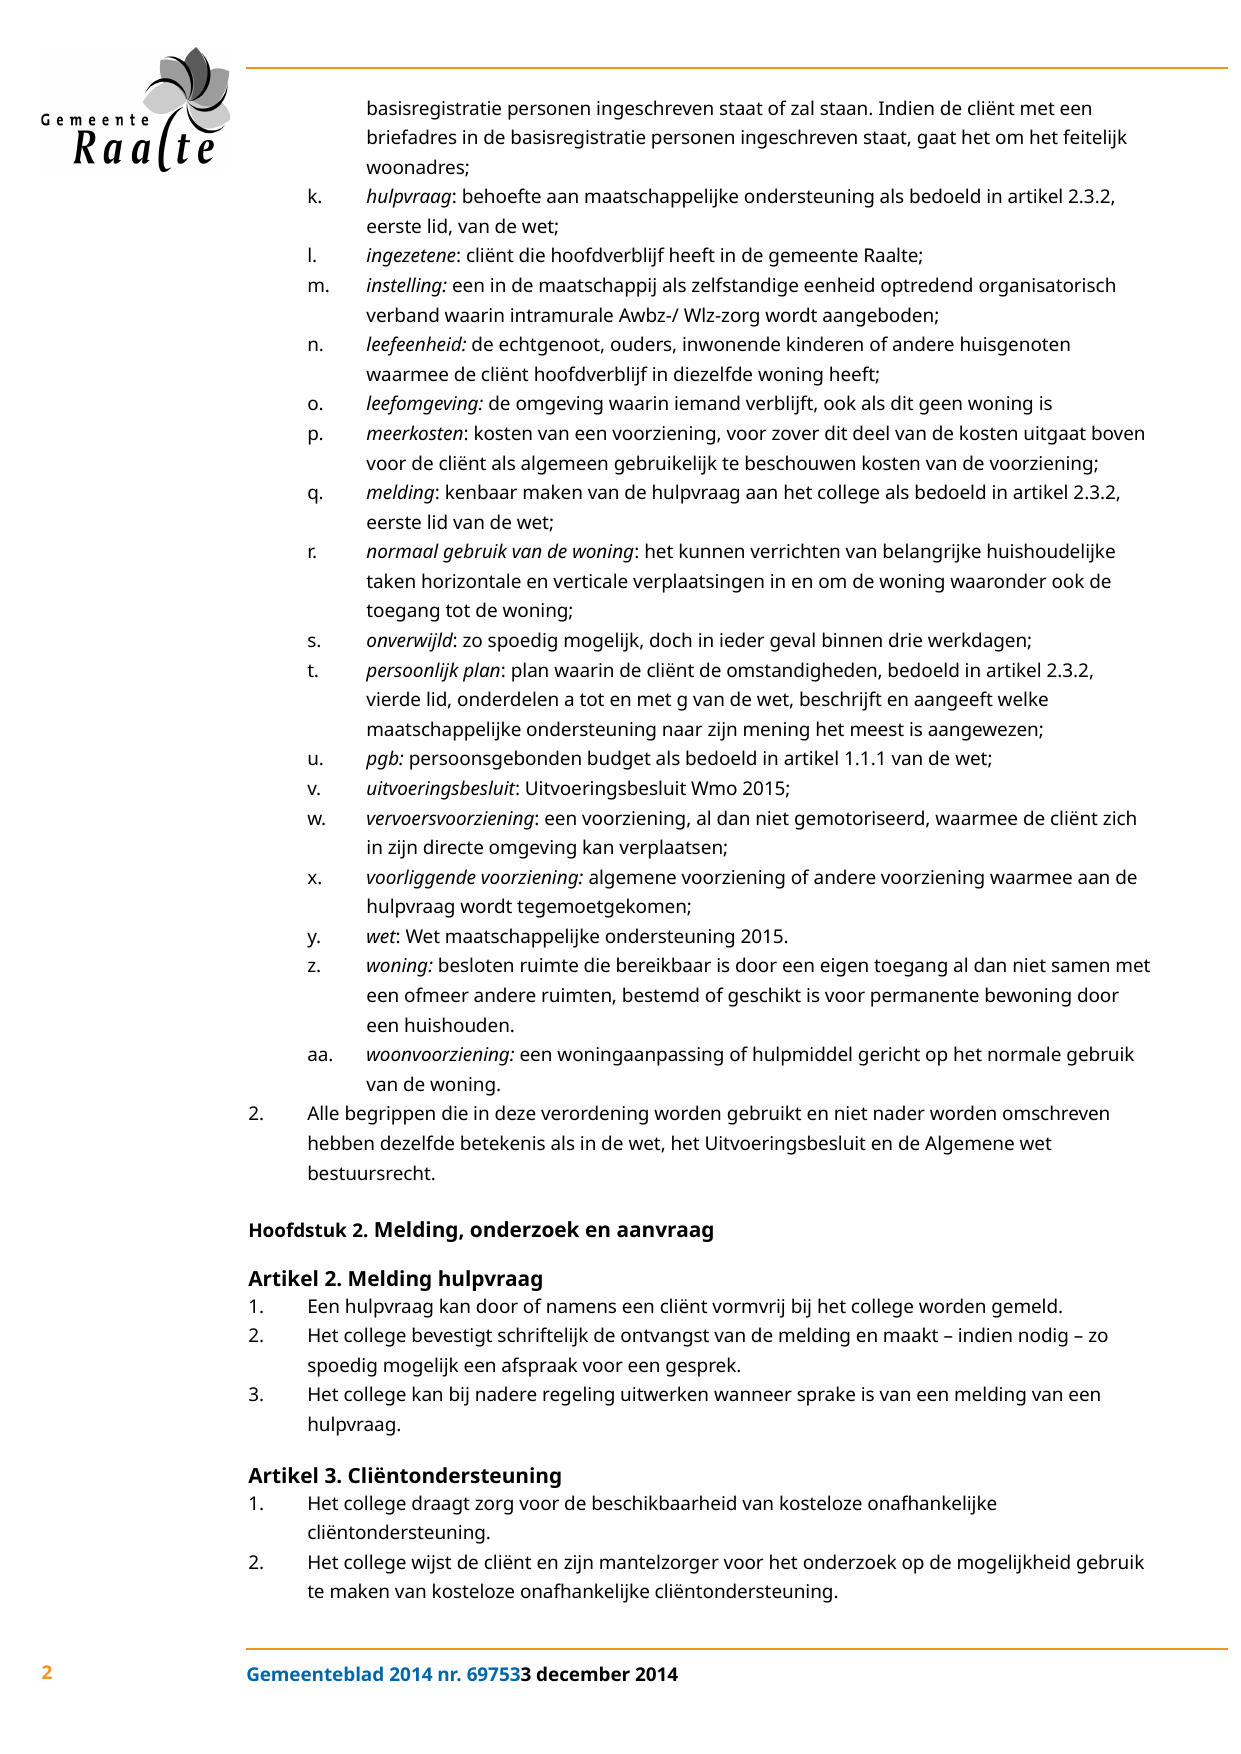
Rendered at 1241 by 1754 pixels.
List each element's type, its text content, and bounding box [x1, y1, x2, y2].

list pgb: persoonsgebonden budget als bedoeld in artikel 1.1.1 van de wet; [307, 746, 1152, 771]
list persoonlijk plan: plan waarin de cliënt de omstandigheden, bedoeld in artikel 2.3.2, vierde lid, onderdelen a tot en met g van de wet, beschrijft en aangeeft welke maatschappelijke ondersteuning naar zijn mening het meest is aangewezen; [307, 657, 1152, 742]
list Alle begrippen die in deze verordening worden gebruikt en niet nader worden omschreven hebben dezelfde betekenis als in de wet, het Uitvoeringsbesluit en de Algemene wet bestuursrecht. [248, 1101, 1152, 1186]
list Het college wijst de cliënt en zijn mantelzorger voor het onderzoek op de mogelijkheid gebruik te maken van kosteloze onafhankelijke cliëntondersteuning. [248, 1549, 1152, 1604]
list wet: Wet maatschappelijke ondersteuning 2015. [307, 923, 1152, 949]
list leefomgeving: de omgeving waarin iemand verblijft, ook als dit geen woning is [307, 391, 1152, 416]
text Artikel 3. Cliëntondersteuning [248, 1462, 1152, 1490]
list vervoersvoorziening: een voorziening, al dan niet gemotoriseerd, waarmee de cliënt zich in zijn directe omgeving kan verplaatsen; [307, 805, 1152, 860]
list Een hulpvraag kan door of namens een cliënt vormvrij bij het college worden gemeld. [248, 1293, 1152, 1318]
list Het college kan bij nadere regeling uitwerken wanneer sprake is van een melding van een hulpvraag. [248, 1382, 1152, 1437]
list woning: besloten ruimte die bereikbaar is door een eigen toegang al dan niet samen met een ofmeer andere ruimten, bestemd of geschikt is voor permanente bewoning door een huishouden. [307, 953, 1152, 1038]
text Artikel 2. Melding hulpvraag [248, 1264, 1152, 1293]
list leefeenheid: de echtgenoot, ouders, inwonende kinderen of andere huisgenoten waarmee de cliënt hoofdverblijf in diezelfde woning heeft; [307, 331, 1152, 387]
picture [41, 47, 231, 172]
list voorliggende voorziening: algemene voorziening of andere voorziening waarmee aan de hulpvraag wordt tegemoetgekomen; [307, 864, 1152, 919]
list Het college bevestigt schriftelijk de ontvangst van de melding en maakt – indien nodig – zo spoedig mogelijk een afspraak voor een gesprek. [248, 1322, 1152, 1378]
list onverwijld: zo spoedig mogelijk, doch in ieder geval binnen drie werkdagen; [307, 627, 1152, 653]
list instelling: een in de maatschappij als zelfstandige eenheid optredend organisatorisch verband waarin intramurale Awbz-/ Wlz-zorg wordt aangeboden; [307, 272, 1152, 328]
list ingezetene: cliënt die hoofdverblijf heeft in de gemeente Raalte; [307, 243, 1152, 268]
list uitvoeringsbesluit: Uitvoeringsbesluit Wmo 2015; [307, 775, 1152, 801]
list hulpvraag: behoefte aan maatschappelijke ondersteuning als bedoeld in artikel 2.3.2, eerste lid, van de wet; [307, 183, 1152, 239]
list melding: kenbaar maken van de hulpvraag aan het college als bedoeld in artikel 2.3.2, eerste lid van de wet; [307, 479, 1152, 535]
list meerkosten: kosten van een voorziening, voor zover dit deel van de kosten uitgaat boven voor de cliënt als algemeen gebruikelijk te beschouwen kosten van de voorziening; [307, 420, 1152, 476]
list woonvoorziening: een woningaanpassing of hulpmiddel gericht op het normale gebruik van de woning. [307, 1041, 1152, 1097]
list normaal gebruik van de woning: het kunnen verrichten van belangrijke huishoudelijke taken horizontale en verticale verplaatsingen in en om de woning waaronder ook de toegang tot de woning; [307, 538, 1152, 623]
list basisregistratie personen ingeschreven staat of zal staan. Indien de cliënt met een briefadres in de basisregistratie personen ingeschreven staat, gaat het om het feitelijk woonadres; [307, 95, 1152, 180]
list Het college draagt zorg voor de beschikbaarheid van kosteloze onafhankelijke cliëntondersteuning. [248, 1490, 1152, 1545]
text Hoofdstuk 2. Melding, onderzoek en aanvraag [248, 1215, 1152, 1243]
